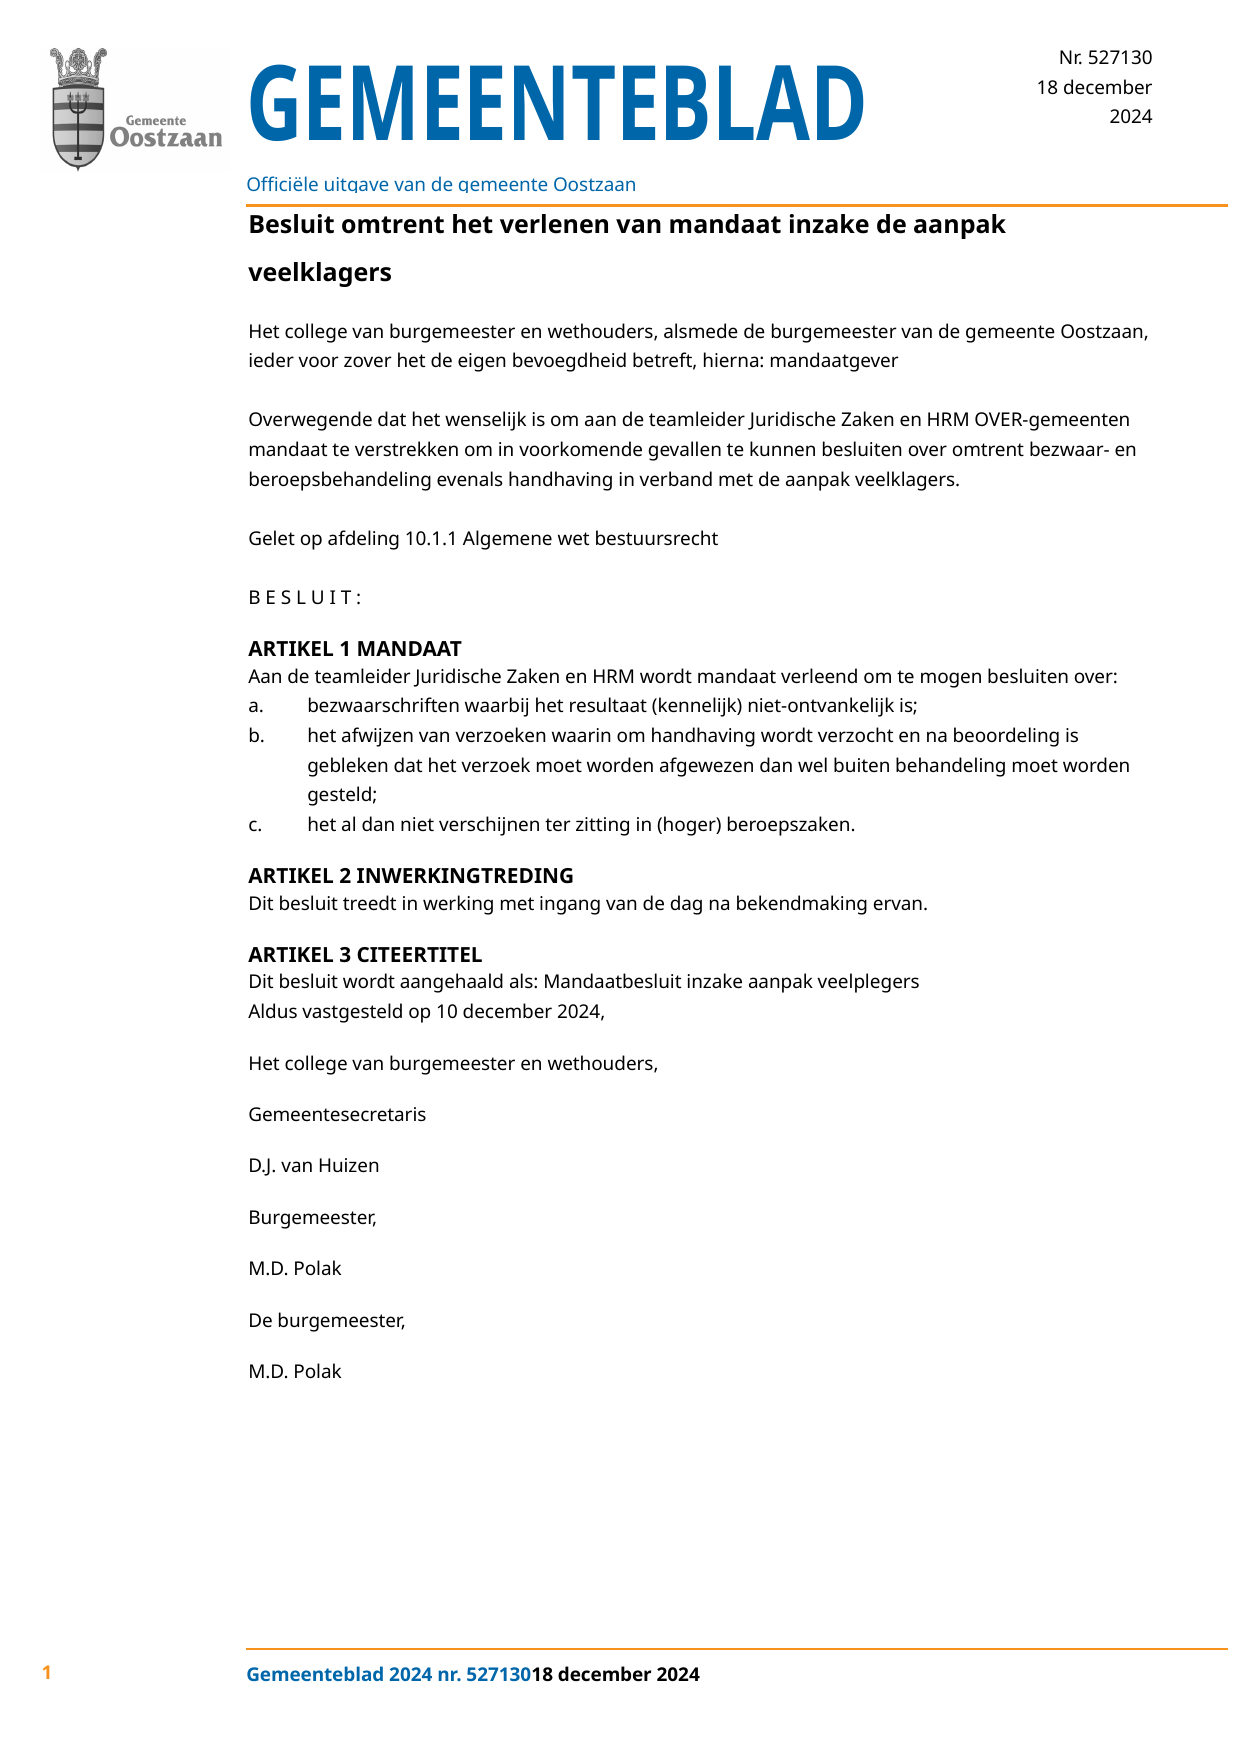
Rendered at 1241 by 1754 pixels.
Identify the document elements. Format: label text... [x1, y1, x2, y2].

text Gemeentesecretaris [248, 1101, 1152, 1127]
text Aan de teamleider Juridische Zaken en HRM wordt mandaat verleend om te mogen besluiten over: [248, 663, 1152, 689]
text B E S L U I T : [248, 584, 1152, 610]
text ARTIKEL 1 MANDAAT [248, 634, 1152, 663]
text ARTIKEL 3 CITEERTITEL [248, 940, 1152, 969]
text M.D. Polak [248, 1358, 1152, 1384]
picture [41, 47, 231, 172]
text M.D. Polak [248, 1256, 1152, 1281]
list het al dan niet verschijnen ter zitting in (hoger) beroepszaken. [248, 811, 1152, 837]
text Aldus vastgesteld op 10 december 2024, [248, 998, 1152, 1024]
text ARTIKEL 2 INWERKINGTREDING [248, 861, 1152, 890]
text D.J. van Huizen [248, 1153, 1152, 1178]
text Dit besluit treedt in werking met ingang van de dag na bekendmaking ervan. [248, 890, 1152, 916]
text Besluit omtrent het verlenen van mandaat inzake de aanpak veelklagers [248, 207, 1152, 288]
text De burgemeester, [248, 1307, 1152, 1333]
text Burgemeester, [248, 1204, 1152, 1230]
text Het college van burgemeester en wethouders, alsmede de burgemeester van de gemeente Oostzaan, ieder voor zover het de eigen bevoegdheid betreft, hierna: mandaatgever [248, 318, 1152, 373]
list bezwaarschriften waarbij het resultaat (kennelijk) niet-ontvankelijk is; [248, 693, 1152, 718]
text Dit besluit wordt aangehaald als: Mandaatbesluit inzake aanpak veelplegers [248, 969, 1152, 994]
list het afwijzen van verzoeken waarin om handhaving wordt verzocht en na beoordeling is gebleken dat het verzoek moet worden afgewezen dan wel buiten behandeling moet worden gesteld; [248, 722, 1152, 807]
text Gelet op afdeling 10.1.1 Algemene wet bestuursrecht [248, 525, 1152, 551]
text Overwegende dat het wenselijk is om aan de teamleider Juridische Zaken en HRM OVER-gemeenten mandaat te verstrekken om in voorkomende gevallen te kunnen besluiten over omtrent bezwaar- en beroepsbehandeling evenals handhaving in verband met de aanpak veelklagers. [248, 407, 1152, 492]
text Het college van burgemeester en wethouders, [248, 1050, 1152, 1075]
